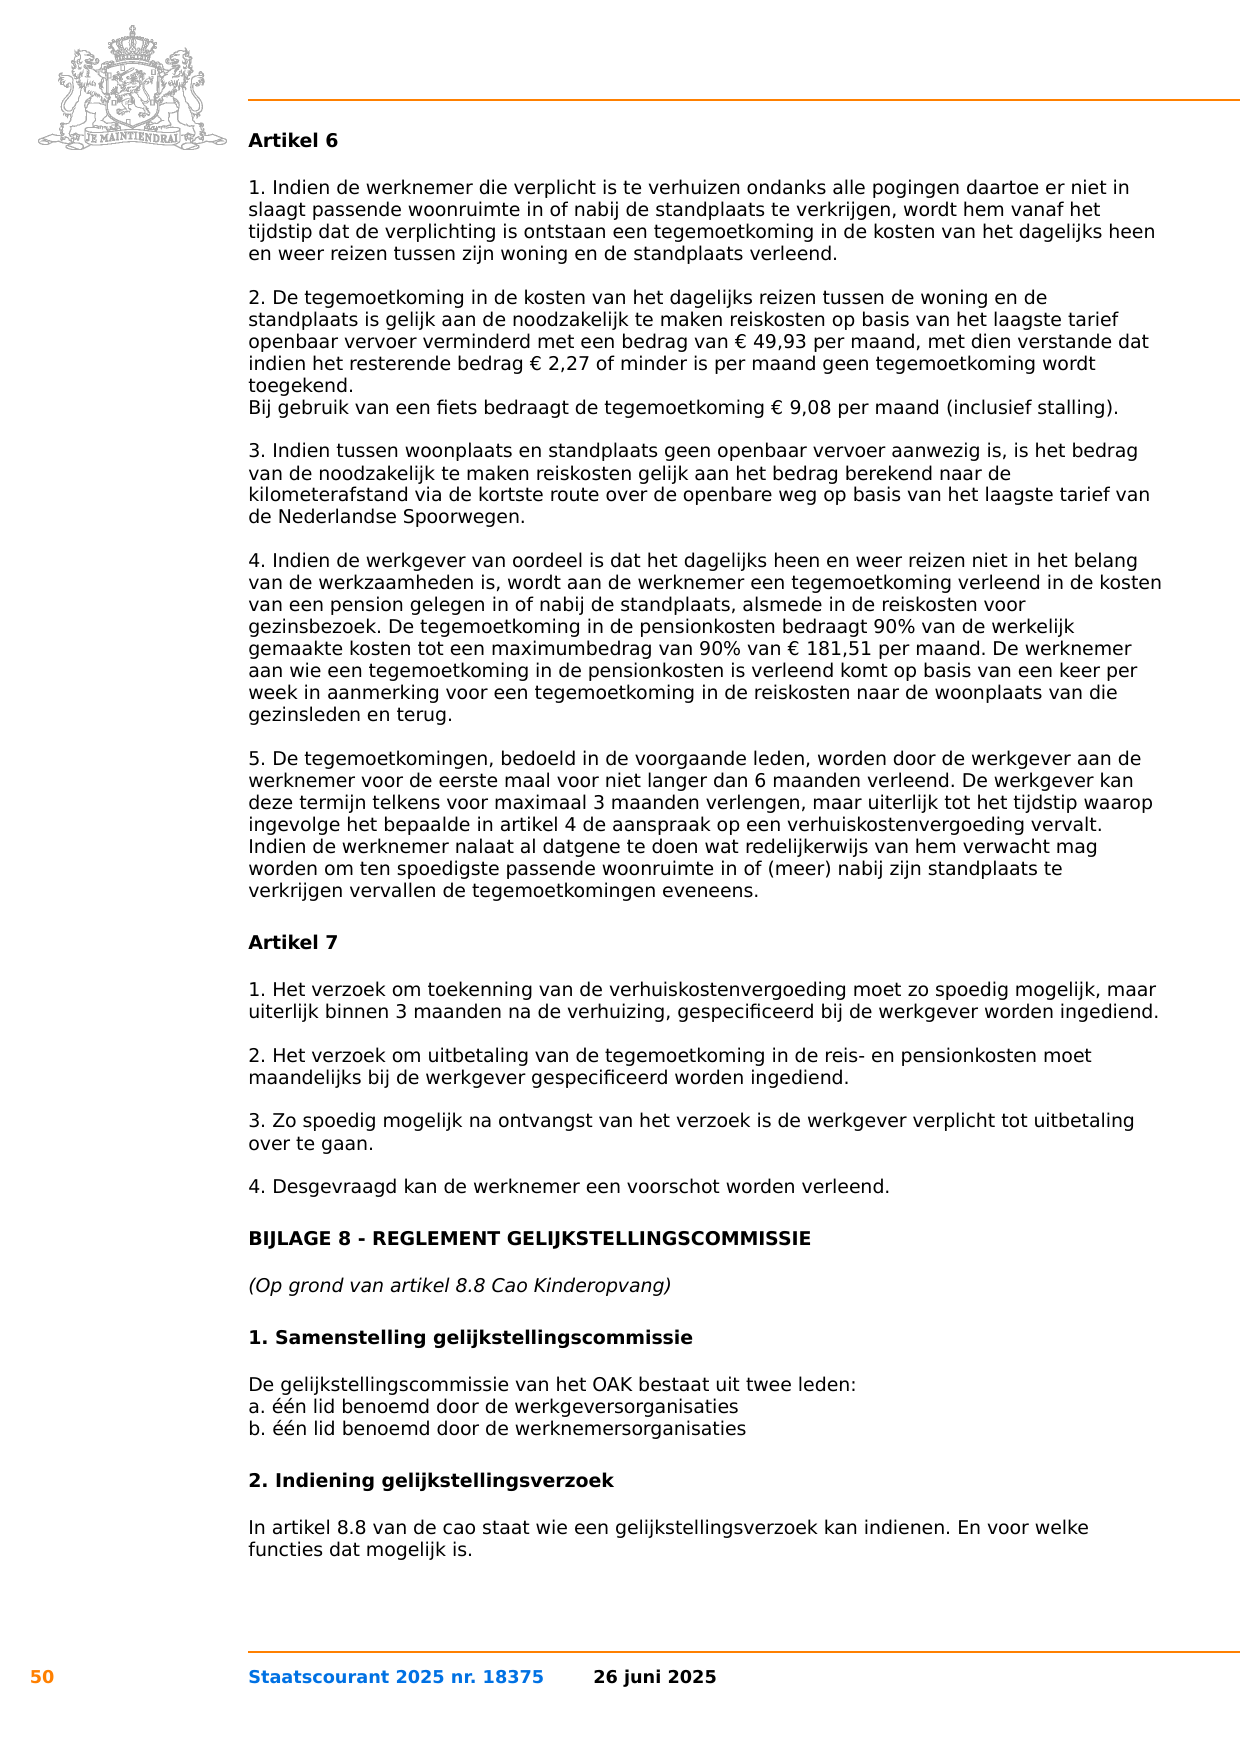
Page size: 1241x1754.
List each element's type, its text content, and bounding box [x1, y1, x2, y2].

text b. één lid benoemd door de werknemersorganisaties [248, 1418, 1163, 1440]
text 2. De tegemoetkoming in de kosten van het dagelijks reizen tussen de woning en de standplaats is gelijk aan de noodzakelijk te maken reiskosten op basis van het laagste tarief openbaar vervoer verminderd met een bedrag van € 49,93 per maand, met dien verstande dat indien het resterende bedrag € 2,27 of minder is per maand geen tegemoetkoming wordt toegekend. [248, 287, 1163, 397]
subtitle Artikel 6 [248, 130, 1163, 152]
subtitle Artikel 7 [248, 932, 1163, 954]
subtitle 1. Samenstelling gelijkstellingscommissie [248, 1327, 1163, 1349]
text 1. Indien de werknemer die verplicht is te verhuizen ondanks alle pogingen daartoe er niet in slaagt passende woonruimte in of nabij de standplaats te verkrijgen, wordt hem vanaf het tijdstip dat de verplichting is ontstaan een tegemoetkoming in de kosten van het dagelijks heen en weer reizen tussen zijn woning en de standplaats verleend. [248, 177, 1163, 265]
text 2. Het verzoek om uitbetaling van de tegemoetkoming in de reis- en pensionkosten moet maandelijks bij de werkgever gespecificeerd worden ingediend. [248, 1044, 1163, 1088]
text Bij gebruik van een fiets bedraagt de tegemoetkoming € 9,08 per maand (inclusief stalling). [248, 397, 1163, 418]
text In artikel 8.8 van de cao staat wie een gelijkstellingsverzoek kan indienen. En voor welke functies dat mogelijk is. [248, 1517, 1163, 1561]
text 3. Indien tussen woonplaats en standplaats geen openbaar vervoer aanwezig is, is het bedrag van de noodzakelijk te maken reiskosten gelijk aan het bedrag berekend naar de kilometerafstand via de kortste route over de openbare weg op basis van het laagste tarief van de Nederlandse Spoorwegen. [248, 440, 1163, 528]
text De gelijkstellingscommissie van het OAK bestaat uit twee leden: [248, 1374, 1163, 1396]
subtitle 2. Indiening gelijkstellingsverzoek [248, 1470, 1163, 1492]
text 3. Zo spoedig mogelijk na ontvangst van het verzoek is de werkgever verplicht tot uitbetaling over te gaan. [248, 1110, 1163, 1154]
picture [38, 25, 227, 150]
text a. één lid benoemd door de werkgeversorganisaties [248, 1396, 1163, 1418]
text 5. De tegemoetkomingen, bedoeld in de voorgaande leden, worden door de werkgever aan de werknemer voor de eerste maal voor niet langer dan 6 maanden verleend. De werkgever kan deze termijn telkens voor maximaal 3 maanden verlengen, maar uiterlijk tot het tijdstip waarop ingevolge het bepaalde in artikel 4 de aanspraak op een verhuiskostenvergoeding vervalt. Indien de werknemer nalaat al datgene te doen wat redelijkerwijs van hem verwacht mag worden om ten spoedigste passende woonruimte in of (meer) nabij zijn standplaats te verkrijgen vervallen de tegemoetkomingen eveneens. [248, 748, 1163, 902]
text 4. Desgevraagd kan de werknemer een voorschot worden verleend. [248, 1176, 1163, 1198]
subtitle BIJLAGE 8 - REGLEMENT GELIJKSTELLINGSCOMMISSIE [248, 1228, 1163, 1250]
text 4. Indien de werkgever van oordeel is dat het dagelijks heen en weer reizen niet in het belang van de werkzaamheden is, wordt aan de werknemer een tegemoetkoming verleend in de kosten van een pension gelegen in of nabij de standplaats, alsmede in de reiskosten voor gezinsbezoek. De tegemoetkoming in de pensionkosten bedraagt 90% van de werkelijk gemaakte kosten tot een maximumbedrag van 90% van € 181,51 per maand. De werknemer aan wie een tegemoetkoming in de pensionkosten is verleend komt op basis van een keer per week in aanmerking voor een tegemoetkoming in de reiskosten naar de woonplaats van die gezinsleden en terug. [248, 550, 1163, 726]
text 1. Het verzoek om toekenning van de verhuiskostenvergoeding moet zo spoedig mogelijk, maar uiterlijk binnen 3 maanden na de verhuizing, gespecificeerd bij de werkgever worden ingediend. [248, 979, 1163, 1023]
text (Op grond van artikel 8.8 Cao Kinderopvang) [248, 1275, 1163, 1297]
